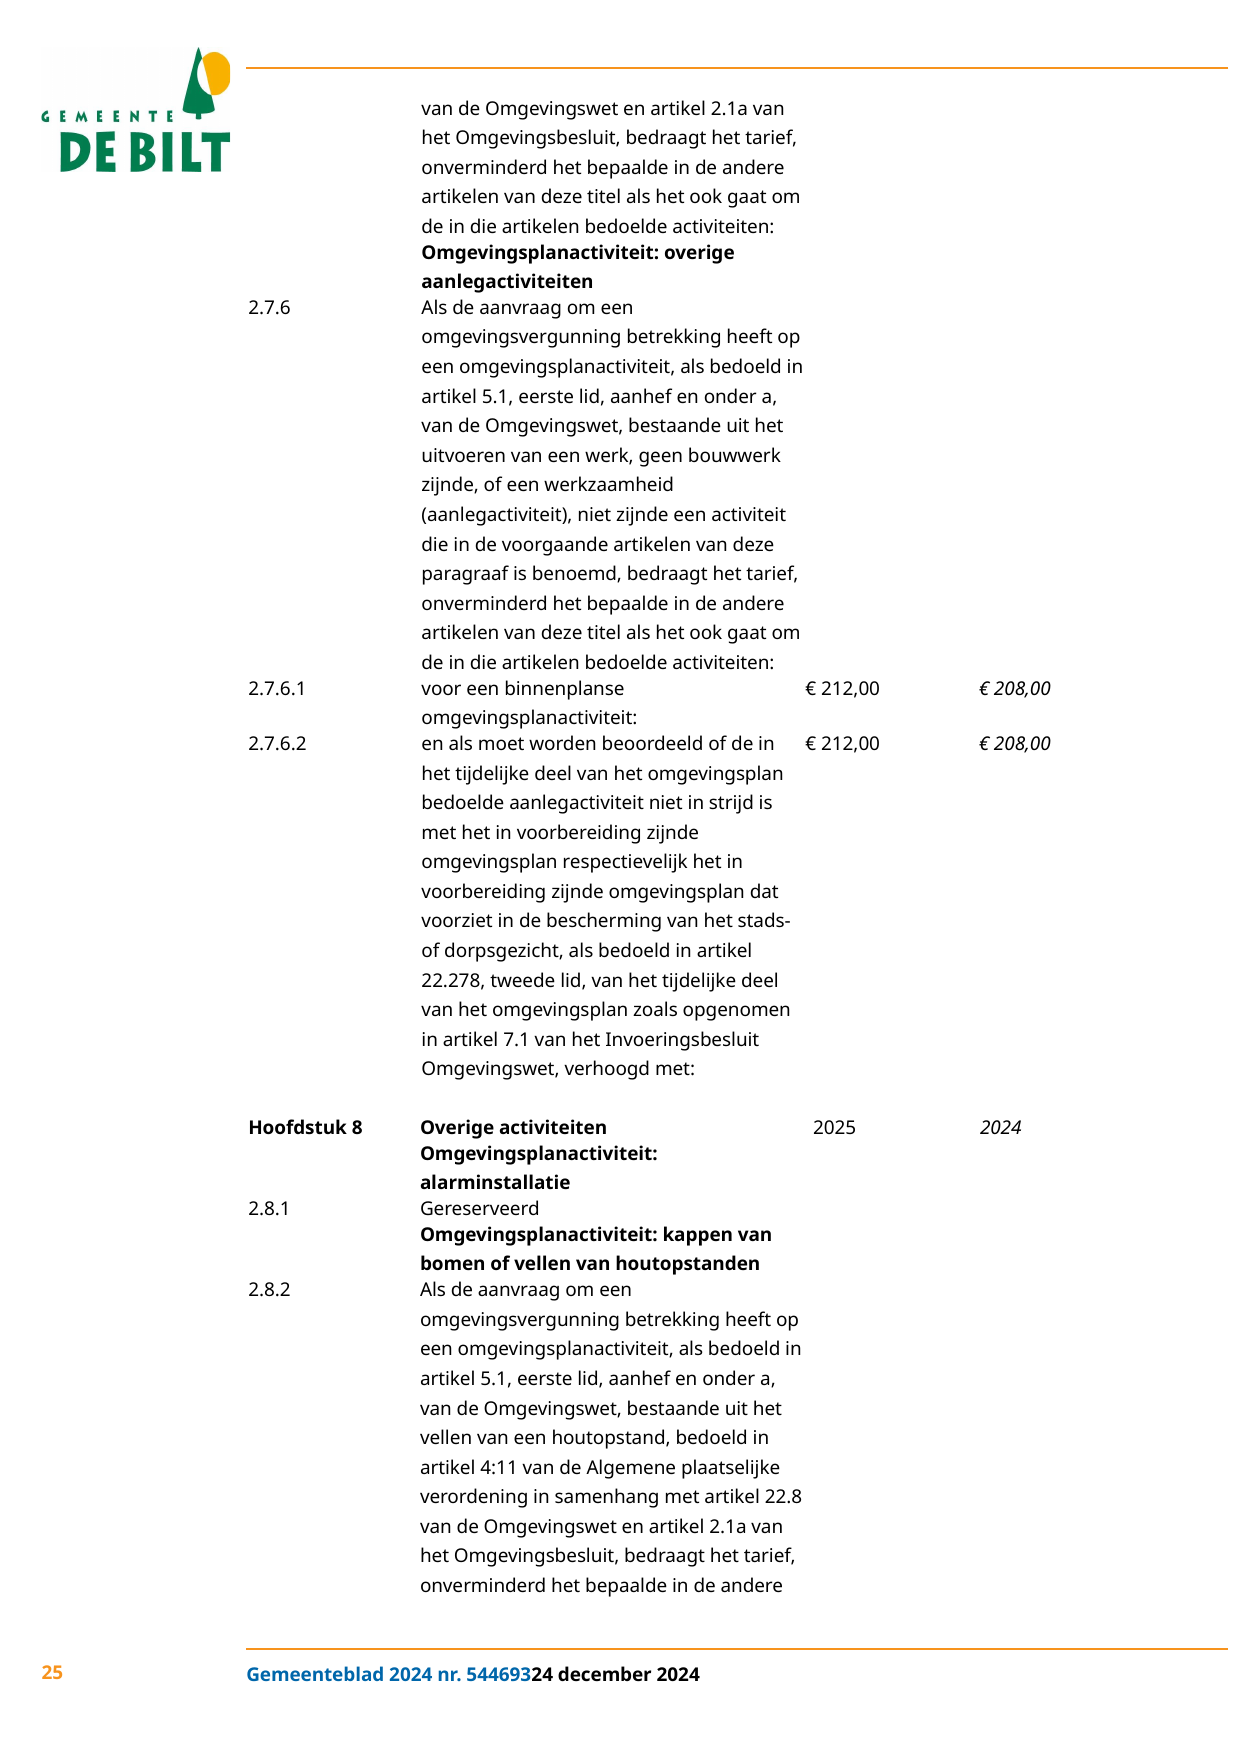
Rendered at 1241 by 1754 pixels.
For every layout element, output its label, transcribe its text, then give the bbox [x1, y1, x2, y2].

table_cell [979, 239, 1152, 294]
table_cell 2.7.6 [248, 294, 421, 675]
table_cell [979, 95, 1152, 239]
table_cell [248, 239, 421, 294]
table_cell [248, 95, 421, 239]
table_cell € 208,00 [979, 675, 1152, 730]
table_header Overige activiteiten [420, 1114, 808, 1140]
table_cell Omgevingsplanactiviteit: overige aanlegactiviteiten [421, 239, 805, 294]
table_cell [805, 294, 978, 675]
table_cell Gereserveerd [420, 1195, 808, 1221]
table_cell [808, 1195, 980, 1221]
table_cell [980, 1140, 1152, 1195]
table_cell Als de aanvraag om een omgevingsvergunning betrekking heeft op een omgevingsplanactiviteit, als bedoeld in artikel 5.1, eerste lid, aanhef en onder a, van de Omgevingswet, bestaande uit het uitvoeren van een werk, geen bouwwerk zijnde, of een werkzaamheid (aanlegactiviteit), niet zijnde een activiteit die in de voorgaande artikelen van deze paragraaf is benoemd, bedraagt het tarief, onverminderd het bepaalde in de andere artikelen van deze titel als het ook gaat om de in die artikelen bedoelde activiteiten: [421, 294, 805, 675]
table_cell [980, 1276, 1152, 1598]
table_cell € 212,00 [805, 730, 978, 1081]
table_header Hoofdstuk 8 [248, 1114, 420, 1140]
table_cell 2.7.6.2 [248, 730, 421, 1081]
table_cell [808, 1140, 980, 1195]
table_header 2024 [980, 1114, 1152, 1140]
table_header 2025 [808, 1114, 980, 1140]
table_cell [808, 1221, 980, 1276]
table_cell [805, 95, 978, 239]
table_cell Als de aanvraag om een omgevingsvergunning betrekking heeft op een omgevingsplanactiviteit, als bedoeld in artikel 5.1, eerste lid, aanhef en onder a, van de Omgevingswet, bestaande uit het vellen van een houtopstand, bedoeld in artikel 4:11 van de Algemene plaatselijke verordening in samenhang met artikel 22.8 van de Omgevingswet en artikel 2.1a van het Omgevingsbesluit, bedraagt het tarief, onverminderd het bepaalde in de andere [420, 1276, 808, 1598]
table_cell 2.8.2 [248, 1276, 420, 1598]
table_cell [808, 1276, 980, 1598]
table_cell Omgevingsplanactiviteit: kappen van bomen of vellen van houtopstanden [420, 1221, 808, 1276]
table_cell [980, 1221, 1152, 1276]
table_cell Omgevingsplanactiviteit: alarminstallatie [420, 1140, 808, 1195]
table_cell [248, 1221, 420, 1276]
table_cell [979, 294, 1152, 675]
table_cell [805, 239, 978, 294]
table_cell [980, 1195, 1152, 1221]
table_cell van de Omgevingswet en artikel 2.1a van het Omgevingsbesluit, bedraagt het tarief, onverminderd het bepaalde in de andere artikelen van deze titel als het ook gaat om de in die artikelen bedoelde activiteiten: [421, 95, 805, 239]
table_cell 2.7.6.1 [248, 675, 421, 730]
table_cell € 212,00 [805, 675, 978, 730]
table_cell en als moet worden beoordeeld of de in het tijdelijke deel van het omgevingsplan bedoelde aanlegactiviteit niet in strijd is met het in voorbereiding zijnde omgevingsplan respectievelijk het in voorbereiding zijnde omgevingsplan dat voorziet in de bescherming van het stads- of dorpsgezicht, als bedoeld in artikel 22.278, tweede lid, van het tijdelijke deel van het omgevingsplan zoals opgenomen in artikel 7.1 van het Invoeringsbesluit Omgevingswet, verhoogd met: [421, 730, 805, 1081]
table_cell 2.8.1 [248, 1195, 420, 1221]
table_cell € 208,00 [979, 730, 1152, 1081]
picture [41, 47, 231, 172]
table_cell [248, 1140, 420, 1195]
table_cell voor een binnenplanse omgevingsplanactiviteit: [421, 675, 805, 730]
